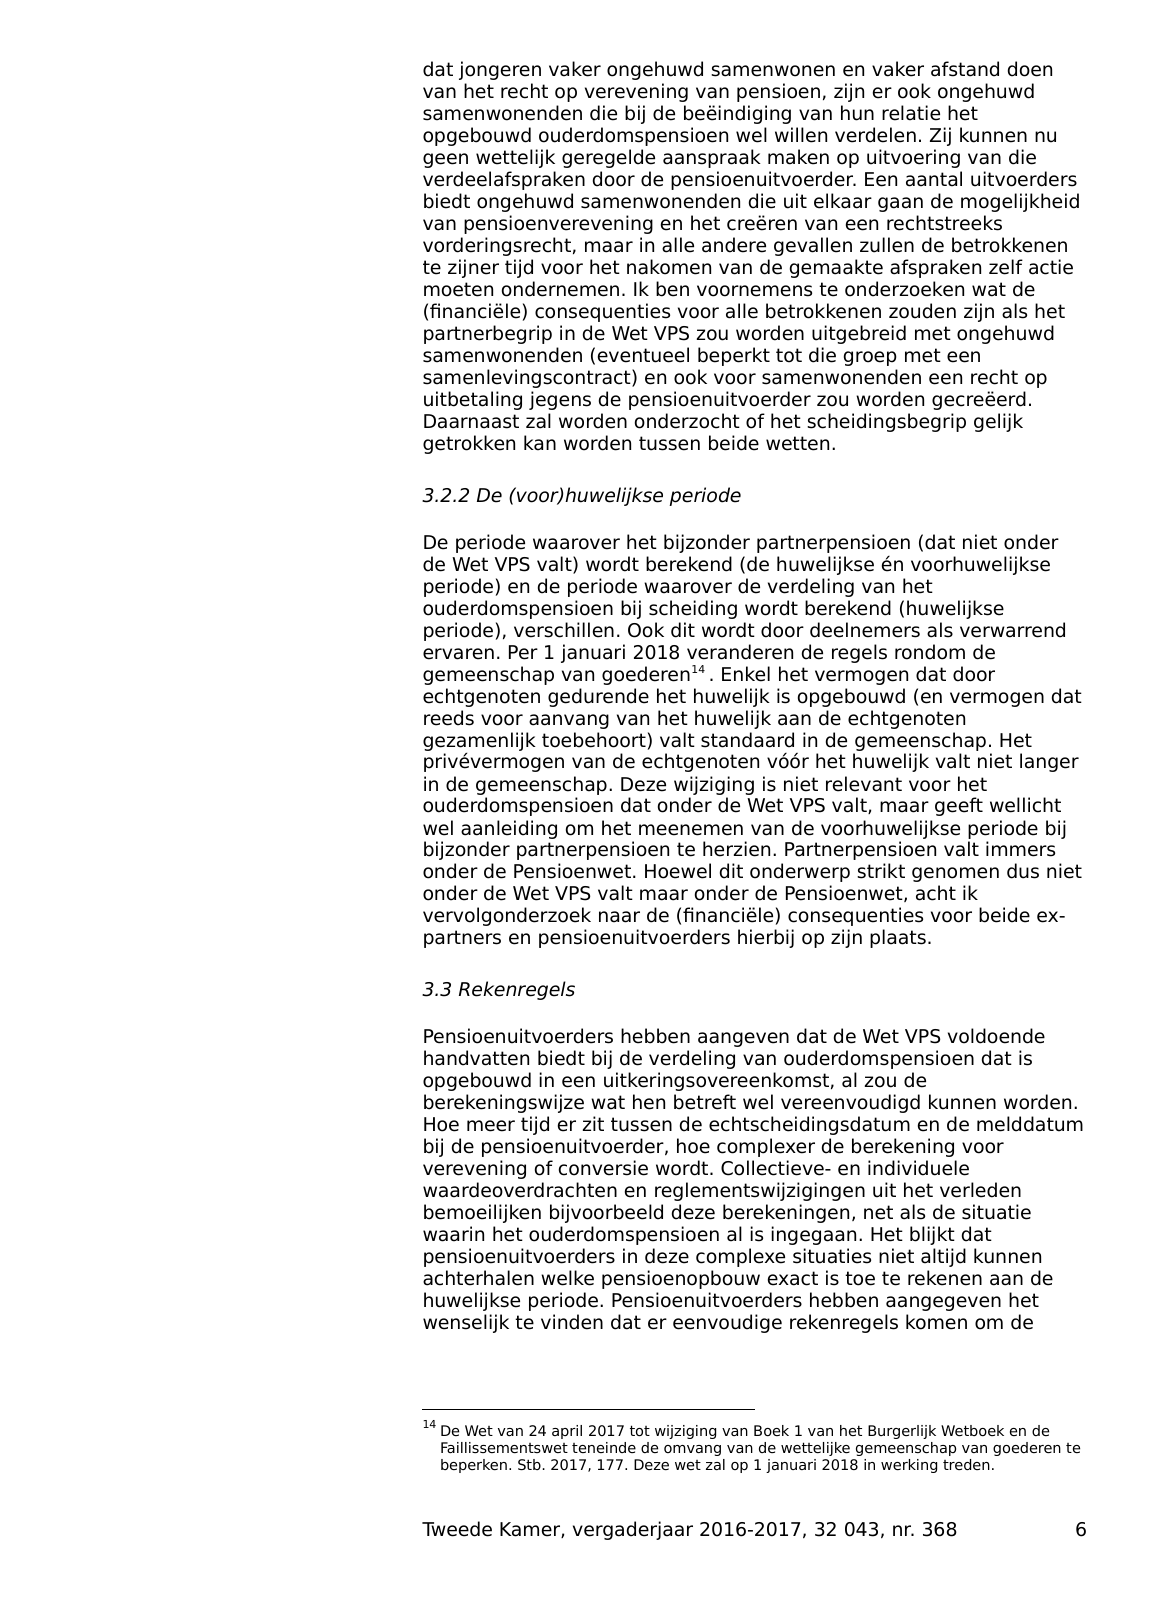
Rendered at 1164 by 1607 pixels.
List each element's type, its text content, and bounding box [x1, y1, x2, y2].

text dat jongeren vaker ongehuwd samenwonen en vaker afstand doen van het recht op verevening van pensioen, zijn er ook ongehuwd samenwonenden die bij de beëindiging van hun relatie het opgebouwd ouderdomspensioen wel willen verdelen. Zij kunnen nu geen wettelijk geregelde aanspraak maken op uitvoering van die verdeelafspraken door de pensioenuitvoerder. Een aantal uitvoerders biedt ongehuwd samenwonenden die uit elkaar gaan de mogelijkheid van pensioenverevening en het creëren van een rechtstreeks vorderingsrecht, maar in alle andere gevallen zullen de betrokkenen te zijner tijd voor het nakomen van de gemaakte afspraken zelf actie moeten ondernemen. Ik ben voornemens te onderzoeken wat de (financiële) consequenties voor alle betrokkenen zouden zijn als het partnerbegrip in de Wet VPS zou worden uitgebreid met ongehuwd samenwonenden (eventueel beperkt tot die groep met een samenlevingscontract) en ook voor samenwonenden een recht op uitbetaling jegens de pensioenuitvoerder zou worden gecreëerd. Daarnaast zal worden onderzocht of het scheidingsbegrip gelijk getrokken kan worden tussen beide wetten. [422, 59, 1087, 455]
subtitle 3.2.2 De (voor)huwelijkse periode [422, 485, 1087, 507]
text De periode waarover het bijzonder partnerpensioen (dat niet onder de Wet VPS valt) wordt berekend (de huwelijkse én voorhuwelijkse periode) en de periode waarover de verdeling van het ouderdomspensioen bij scheiding wordt berekend (huwelijkse periode), verschillen. Ook dit wordt door deelnemers als verwarrend ervaren. Per 1 januari 2018 veranderen de regels rondom de gemeenschap van goederen. Enkel het vermogen dat door echtgenoten gedurende het huwelijk is opgebouwd (en vermogen dat reeds voor aanvang van het huwelijk aan de echtgenoten gezamenlijk toebehoort) valt standaard in de gemeenschap. Het privévermogen van de echtgenoten vóór het huwelijk valt niet langer in de gemeenschap. Deze wijziging is niet relevant voor het ouderdomspensioen dat onder de Wet VPS valt, maar geeft wellicht wel aanleiding om het meenemen van de voorhuwelijkse periode bij bijzonder partnerpensioen te herzien. Partnerpensioen valt immers onder de Pensioenwet. Hoewel dit onderwerp strikt genomen dus niet onder de Wet VPS valt maar onder de Pensioenwet, acht ik vervolgonderzoek naar de (financiële) consequenties voor beide ex-partners en pensioenuitvoerders hierbij op zijn plaats. [422, 532, 1087, 949]
subtitle 3.3 Rekenregels [422, 979, 1087, 1001]
text Pensioenuitvoerders hebben aangeven dat de Wet VPS voldoende handvatten biedt bij de verdeling van ouderdomspensioen dat is opgebouwd in een uitkeringsovereenkomst, al zou de berekeningswijze wat hen betreft wel vereenvoudigd kunnen worden. Hoe meer tijd er zit tussen de echtscheidingsdatum en de melddatum bij de pensioenuitvoerder, hoe complexer de berekening voor verevening of conversie wordt. Collectieve- en individuele waardeoverdrachten en reglementswijzigingen uit het verleden bemoeilijken bijvoorbeeld deze berekeningen, net als de situatie waarin het ouderdomspensioen al is ingegaan. Het blijkt dat pensioenuitvoerders in deze complexe situaties niet altijd kunnen achterhalen welke pensioenopbouw exact is toe te rekenen aan de huwelijkse periode. Pensioenuitvoerders hebben aangegeven het wenselijk te vinden dat er eenvoudige rekenregels komen om de [422, 1026, 1087, 1334]
text De Wet van 24 april 2017 tot wijziging van Boek 1 van het Burgerlijk Wetboek en de Faillissementswet teneinde de omvang van de wettelijke gemeenschap van goederen te beperken. Stb. 2017, 177. Deze wet zal op 1 januari 2018 in werking treden. [422, 1418, 1087, 1474]
